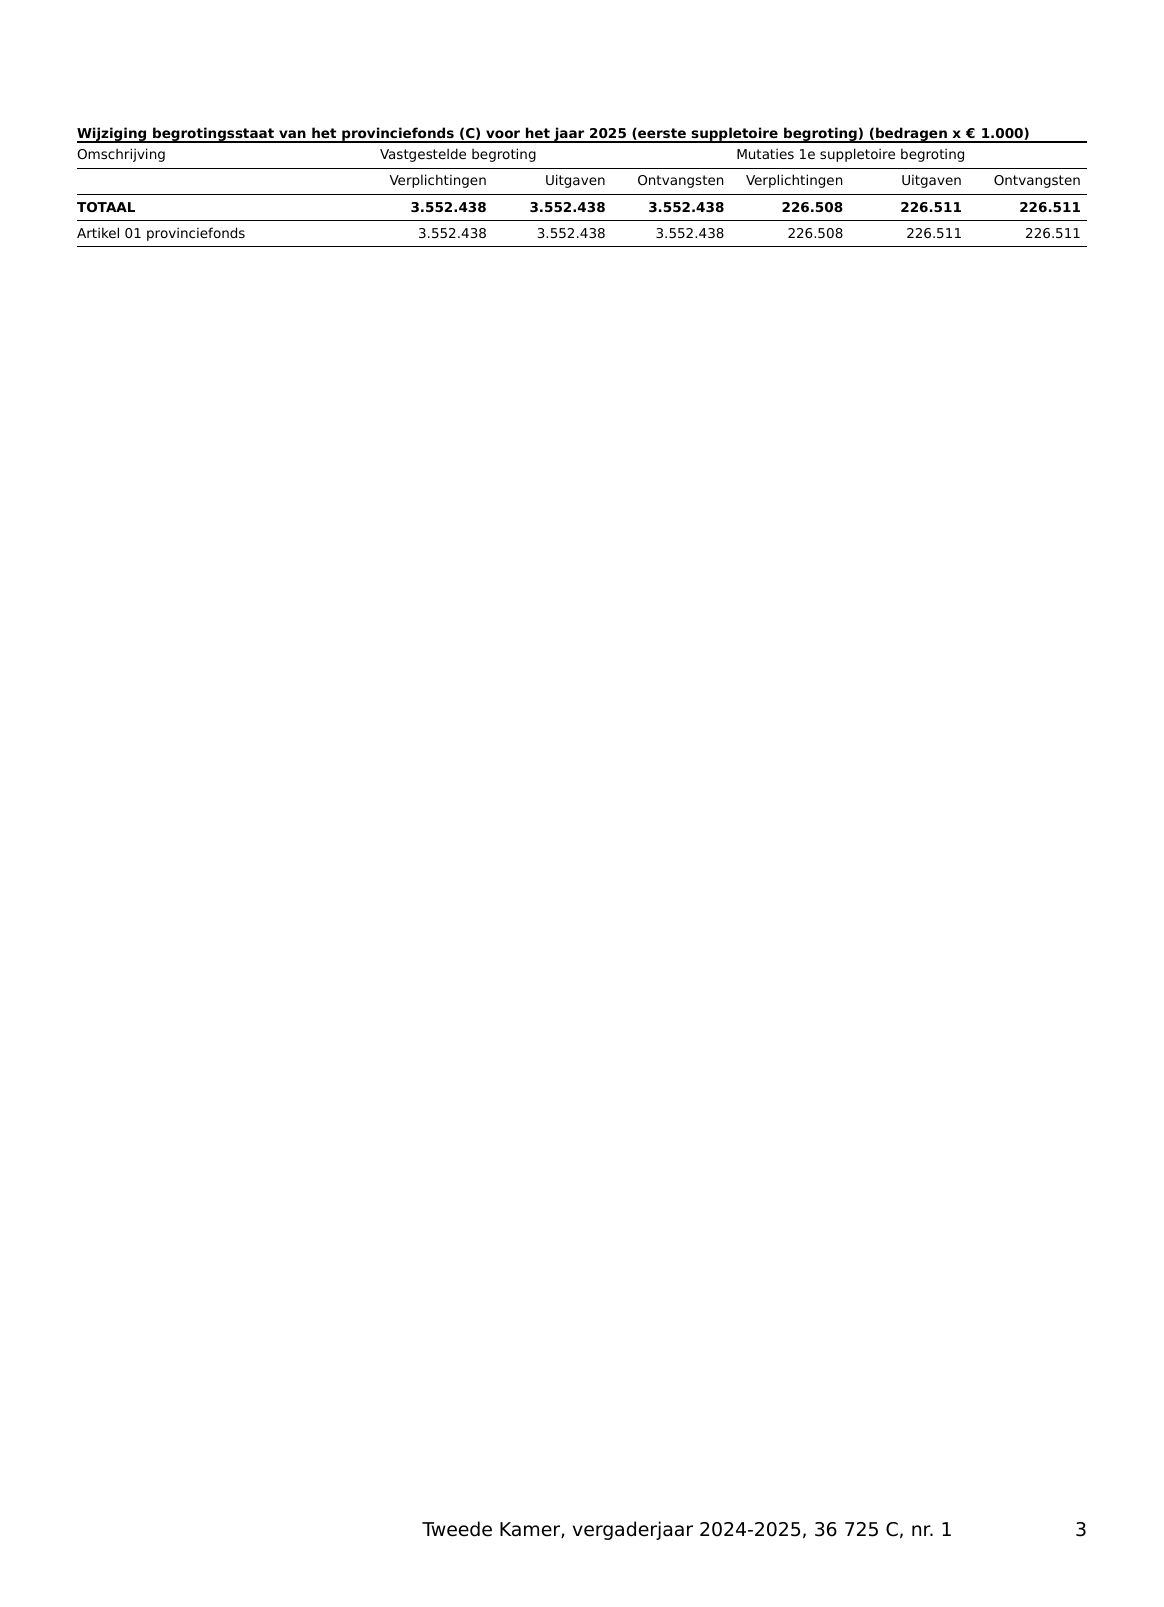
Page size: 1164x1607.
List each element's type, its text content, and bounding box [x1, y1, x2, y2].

table_cell 3.552.438 [493, 195, 611, 220]
table_cell 226.511 [968, 221, 1087, 246]
table_cell 226.508 [730, 221, 849, 246]
table_cell Omschrijving [77, 143, 374, 167]
table_cell 3.552.438 [611, 221, 730, 246]
table_cell Vastgestelde begroting [374, 143, 730, 167]
table_cell [77, 169, 374, 194]
table_cell 226.511 [849, 195, 968, 220]
table_cell 226.508 [730, 195, 849, 220]
table_cell 3.552.438 [374, 195, 492, 220]
table_cell Mutaties 1e suppletoire begroting [730, 143, 1087, 167]
table_cell Ontvangsten [611, 169, 730, 194]
table_cell 226.511 [968, 195, 1087, 220]
table_cell 3.552.438 [611, 195, 730, 220]
table_cell Verplichtingen [374, 169, 492, 194]
table_cell Uitgaven [493, 169, 611, 194]
table_cell Uitgaven [849, 169, 968, 194]
table_cell Verplichtingen [730, 169, 849, 194]
table_cell 226.511 [849, 221, 968, 246]
table_header Wijziging begrotingsstaat van het provinciefonds (C) voor het jaar 2025 (eerste suppletoire begroting) (bedragen x € 1.000) [77, 126, 1087, 141]
table_cell Artikel 01 provinciefonds [77, 221, 374, 246]
table_cell Ontvangsten [968, 169, 1087, 194]
table_cell 3.552.438 [493, 221, 611, 246]
table_cell 3.552.438 [374, 221, 492, 246]
table_cell TOTAAL [77, 195, 374, 220]
